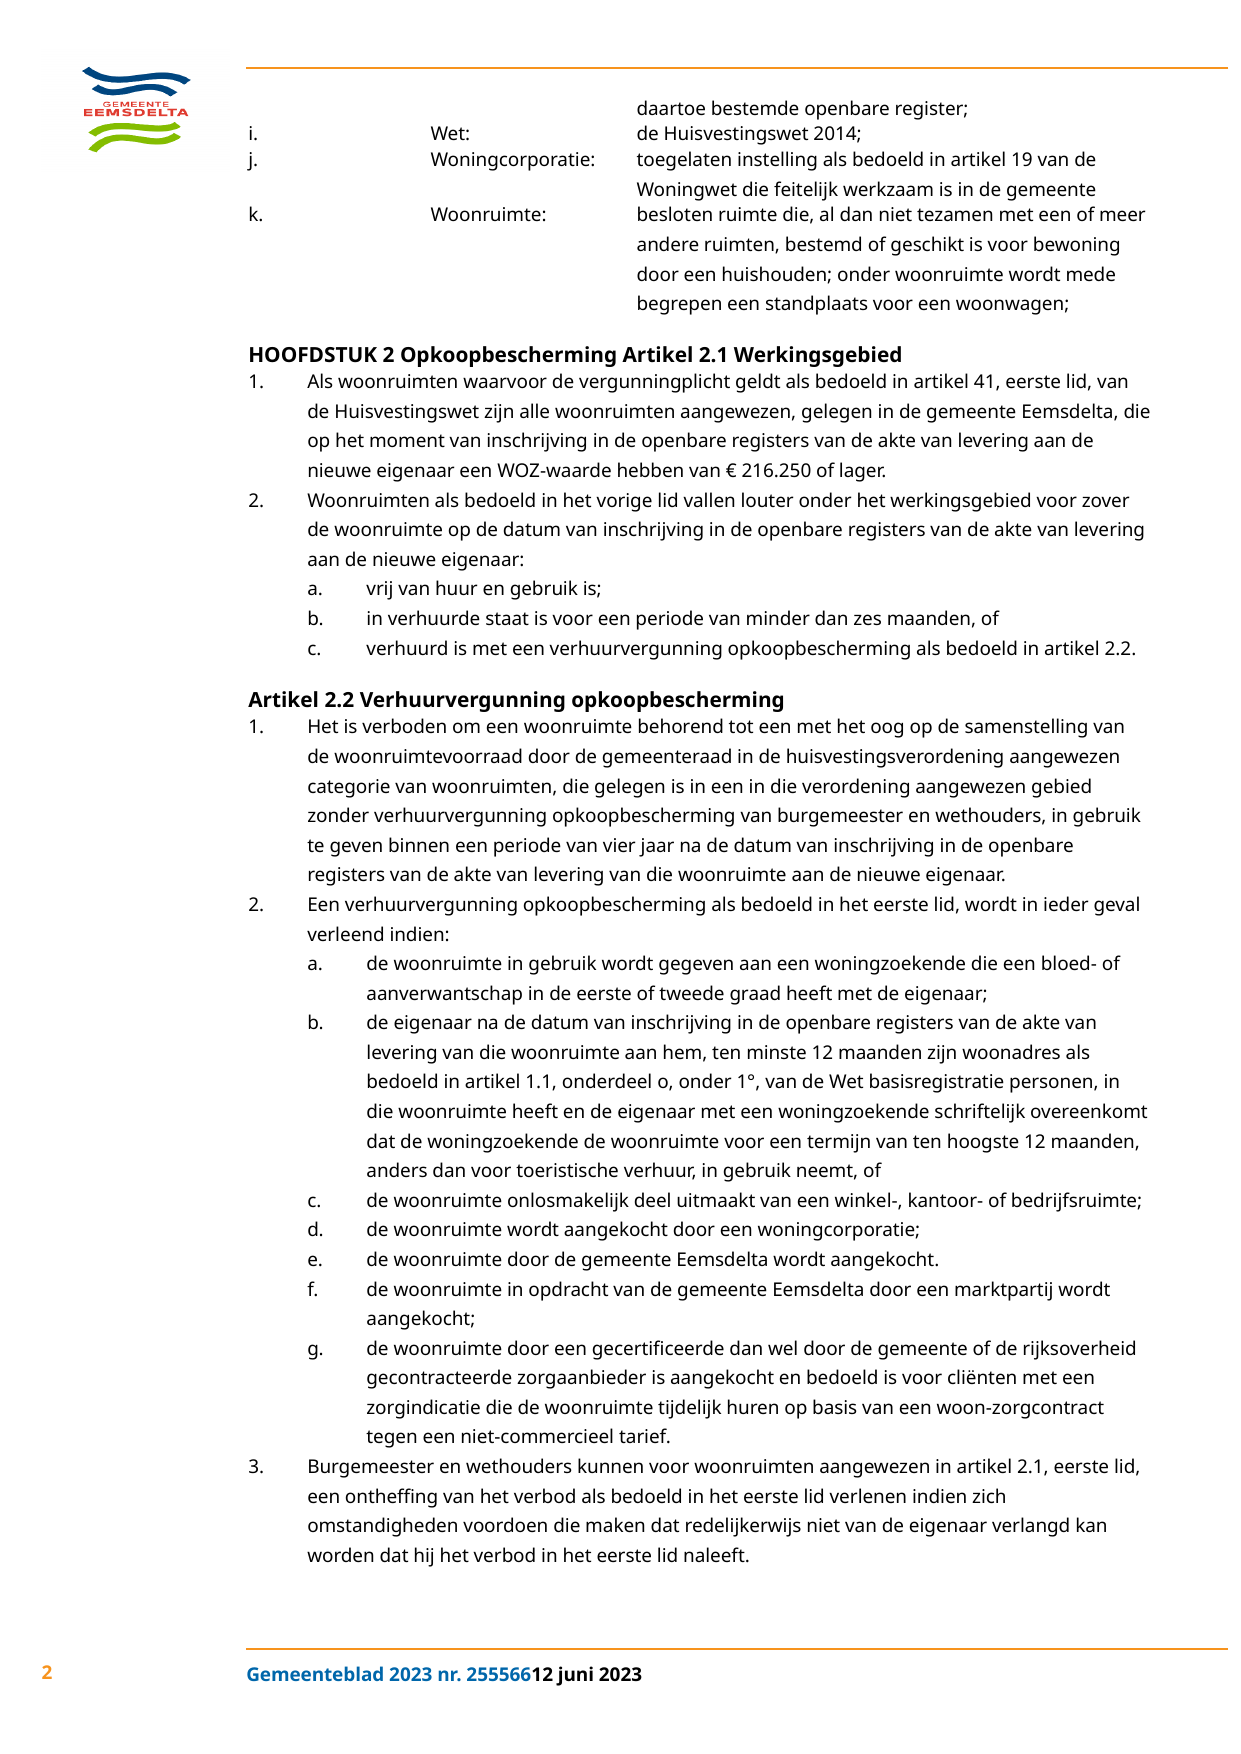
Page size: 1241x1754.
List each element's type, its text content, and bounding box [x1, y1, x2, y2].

list Woonruimten als bedoeld in het vorige lid vallen louter onder het werkingsgebied voor zover de woonruimte op de datum van inschrijving in de openbare registers van de akte van levering aan de nieuwe eigenaar: [248, 487, 1152, 572]
table_cell i. [248, 121, 430, 146]
table_cell [248, 95, 430, 121]
table_cell Woonruimte: [430, 202, 636, 316]
table_cell k. [248, 202, 430, 316]
list de woonruimte door de gemeente Eemsdelta wordt aangekocht. [307, 1246, 1152, 1272]
list Burgemeester en wethouders kunnen voor woonruimten aangewezen in artikel 2.1, eerste lid, een ontheffing van het verbod als bedoeld in het eerste lid verlenen indien zich omstandigheden voordoen die maken dat redelijkerwijs niet van de eigenaar verlangd kan worden dat hij het verbod in het eerste lid naleeft. [248, 1453, 1152, 1568]
table_cell de Huisvestingswet 2014; [636, 121, 1152, 146]
table_cell j. [248, 146, 430, 202]
list Als woonruimten waarvoor de vergunningplicht geldt als bedoeld in artikel 41, eerste lid, van de Huisvestingswet zijn alle woonruimten aangewezen, gelegen in de gemeente Eemsdelta, die op het moment van inschrijving in de openbare registers van de akte van levering aan de nieuwe eigenaar een WOZ-waarde hebben van € 216.250 of lager. [248, 368, 1152, 483]
text HOOFDSTUK 2 Opkoopbescherming Artikel 2.1 Werkingsgebied [248, 340, 1152, 368]
table_cell [430, 95, 636, 121]
list de woonruimte door een gecertificeerde dan wel door de gemeente of de rijksoverheid gecontracteerde zorgaanbieder is aangekocht en bedoeld is voor cliënten met een zorgindicatie die de woonruimte tijdelijk huren op basis van een woon-zorgcontract tegen een niet-commercieel tarief. [307, 1335, 1152, 1449]
list in verhuurde staat is voor een periode van minder dan zes maanden, of [307, 605, 1152, 631]
table_cell Woningcorporatie: [430, 146, 636, 202]
text Artikel 2.2 Verhuurvergunning opkoopbescherming [248, 685, 1152, 714]
list vrij van huur en gebruik is; [307, 576, 1152, 601]
list Een verhuurvergunning opkoopbescherming als bedoeld in het eerste lid, wordt in ieder geval verleend indien: [248, 891, 1152, 946]
list de woonruimte onlosmakelijk deel uitmaakt van een winkel-, kantoor- of bedrijfsruimte; [307, 1187, 1152, 1213]
table_cell daartoe bestemde openbare register; [636, 95, 1152, 121]
list de woonruimte in gebruik wordt gegeven aan een woningzoekende die een bloed- of aanverwantschap in de eerste of tweede graad heeft met de eigenaar; [307, 950, 1152, 1006]
table_cell Wet: [430, 121, 636, 146]
list de woonruimte in opdracht van de gemeente Eemsdelta door een marktpartij wordt aangekocht; [307, 1276, 1152, 1331]
list Het is verboden om een woonruimte behorend tot een met het oog op de samenstelling van de woonruimtevoorraad door de gemeenteraad in de huisvestingsverordening aangewezen categorie van woonruimten, die gelegen is in een in die verordening aangewezen gebied zonder verhuurvergunning opkoopbescherming van burgemeester en wethouders, in gebruik te geven binnen een periode van vier jaar na de datum van inschrijving in de openbare registers van de akte van levering van die woonruimte aan de nieuwe eigenaar. [248, 714, 1152, 887]
table_cell besloten ruimte die, al dan niet tezamen met een of meer andere ruimten, bestemd of geschikt is voor bewoning door een huishouden; onder woonruimte wordt mede begrepen een standplaats voor een woonwagen; [636, 202, 1152, 316]
list verhuurd is met een verhuurvergunning opkoopbescherming als bedoeld in artikel 2.2. [307, 635, 1152, 661]
list de eigenaar na de datum van inschrijving in de openbare registers van de akte van levering van die woonruimte aan hem, ten minste 12 maanden zijn woonadres als bedoeld in artikel 1.1, onderdeel o, onder 1°, van de Wet basisregistratie personen, in die woonruimte heeft en de eigenaar met een woningzoekende schriftelijk overeenkomt dat de woningzoekende de woonruimte voor een termijn van ten hoogste 12 maanden, anders dan voor toeristische verhuur, in gebruik neemt, of [307, 1009, 1152, 1183]
picture [41, 47, 231, 172]
table_cell toegelaten instelling als bedoeld in artikel 19 van de Woningwet die feitelijk werkzaam is in de gemeente [636, 146, 1152, 202]
list de woonruimte wordt aangekocht door een woningcorporatie; [307, 1217, 1152, 1242]
